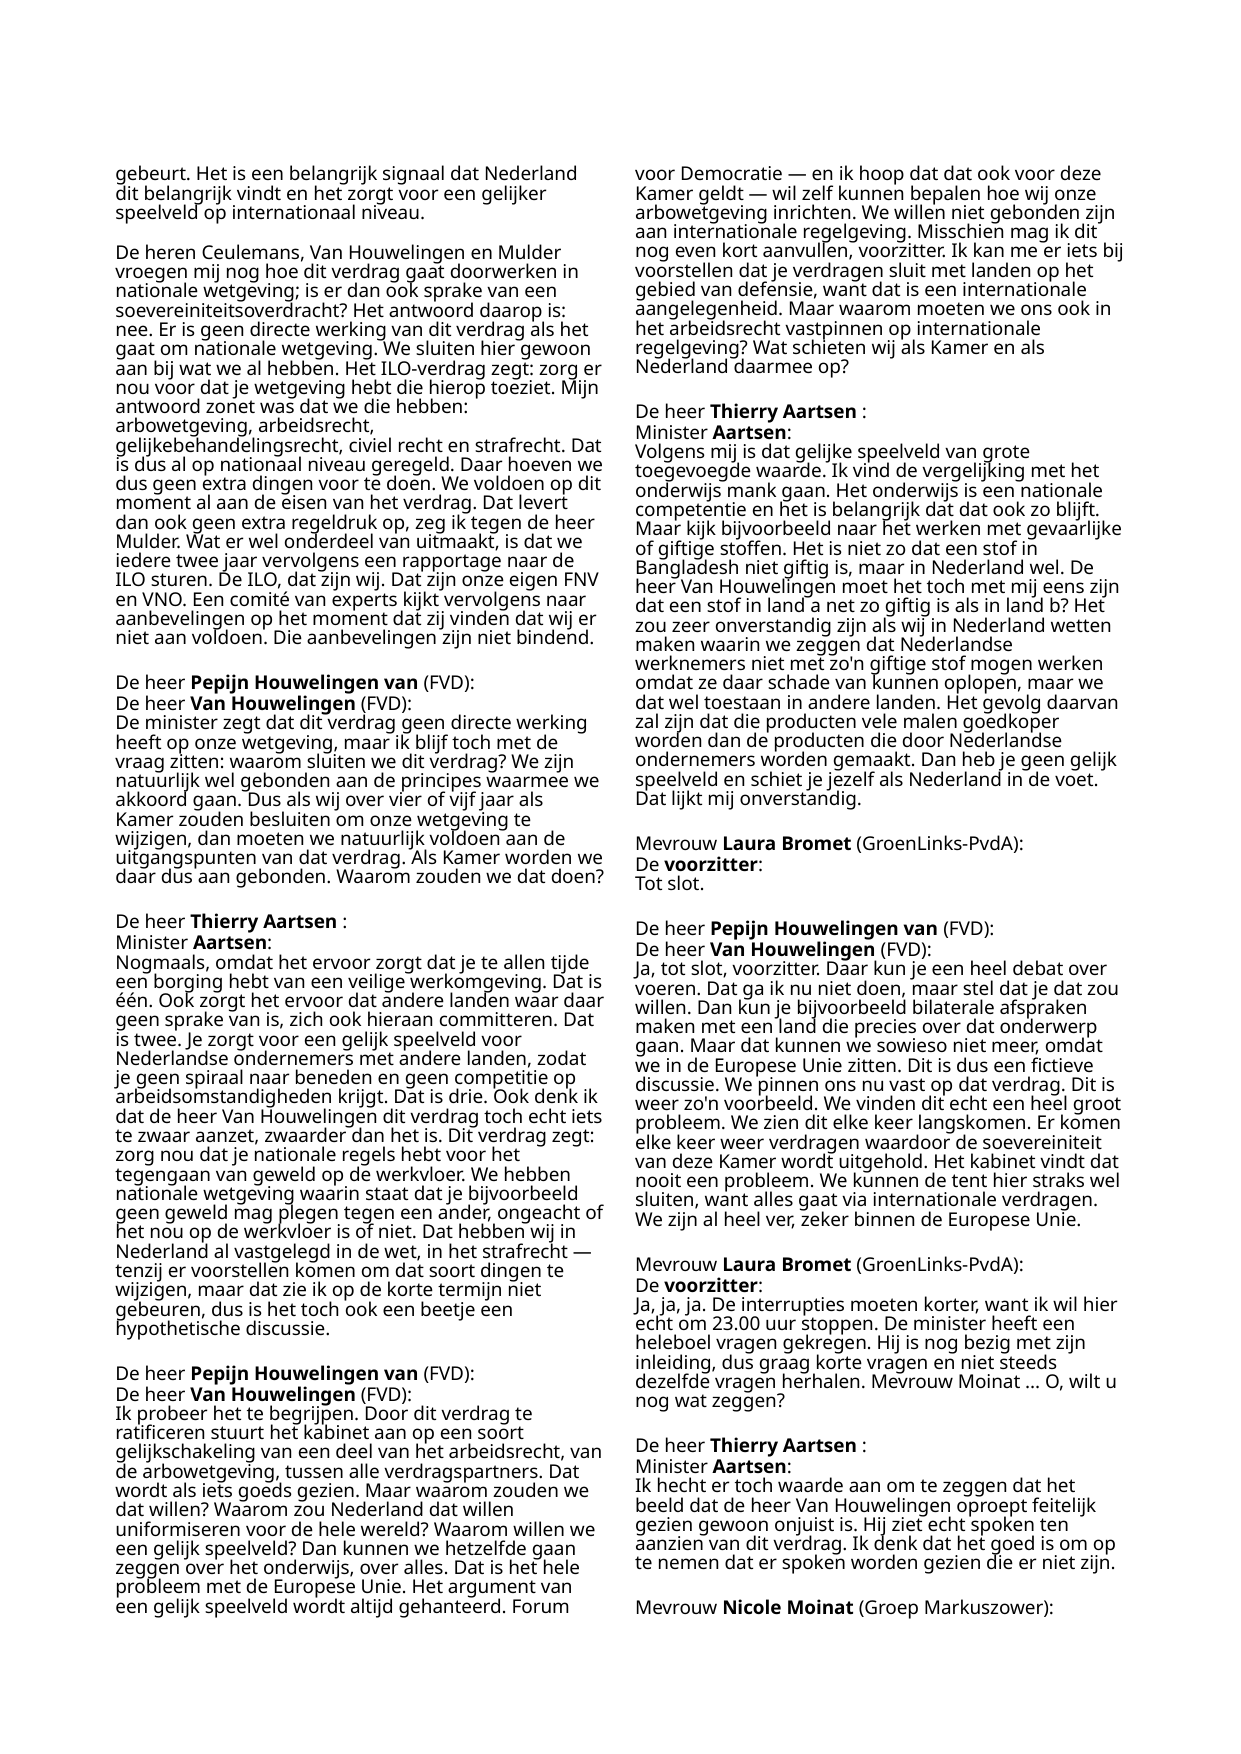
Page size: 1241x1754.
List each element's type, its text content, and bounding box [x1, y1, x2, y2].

text Nogmaals, omdat het ervoor zorgt dat je te allen tijde een borging hebt van een veilige werkomgeving. Dat is één. Ook zorgt het ervoor dat andere landen waar daar geen sprake van is, zich ook hieraan committeren. Dat is twee. Je zorgt voor een gelijk speelveld voor Nederlandse ondernemers met andere landen, zodat je geen spiraal naar beneden en geen competitie op arbeidsomstandigheden krijgt. Dat is drie. Ook denk ik dat de heer Van Houwelingen dit verdrag toch echt iets te zwaar aanzet, zwaarder dan het is. Dit verdrag zegt: zorg nou dat je nationale regels hebt voor het tegengaan van geweld op de werkvloer. We hebben nationale wetgeving waarin staat dat je bijvoorbeeld geen geweld mag plegen tegen een ander, ongeacht of het nou op de werkvloer is of niet. Dat hebben wij in Nederland al vastgelegd in de wet, in het strafrecht — tenzij er voorstellen komen om dat soort dingen te wijzigen, maar dat zie ik op de korte termijn niet gebeuren, dus is het toch ook een beetje een hypothetische discussie. [115, 954, 605, 1339]
text De heer Van Houwelingen (FVD): [115, 695, 605, 714]
text Minister Aartsen: [635, 1458, 1125, 1477]
text Ik probeer het te begrijpen. Door dit verdrag te ratificeren stuurt het kabinet aan op een soort gelijkschakeling van een deel van het arbeidsrecht, van de arbowetgeving, tussen alle verdragspartners. Dat wordt als iets goeds gezien. Maar waarom zouden we dat willen? Waarom zou Nederland dat willen uniformiseren voor de hele wereld? Waarom willen we een gelijk speelveld? Dan kunnen we hetzelfde gaan zeggen over het onderwijs, over alles. Dat is het hele probleem met de Europese Unie. Het argument van een gelijk speelveld wordt altijd gehanteerd. Forum [115, 1405, 605, 1617]
text Minister Aartsen: [115, 934, 605, 954]
text Ja, tot slot, voorzitter. Daar kun je een heel debat over voeren. Dat ga ik nu niet doen, maar stel dat je dat zou willen. Dan kun je bijvoorbeeld bilaterale afspraken maken met een land die precies over dat onderwerp gaan. Maar dat kunnen we sowieso niet meer, omdat we in de Europese Unie zitten. Dit is dus een fictieve discussie. We pinnen ons nu vast op dat verdrag. Dit is weer zo'n voorbeeld. We vinden dit echt een heel groot probleem. We zien dit elke keer langskomen. Er komen elke keer weer verdragen waardoor de soevereiniteit van deze Kamer wordt uitgehold. Het kabinet vindt dat nooit een probleem. We kunnen de tent hier straks wel sluiten, want alles gaat via internationale verdragen. We zijn al heel ver, zeker binnen de Europese Unie. [635, 960, 1125, 1230]
text De heren Ceulemans, Van Houwelingen en Mulder vroegen mij nog hoe dit verdrag gaat doorwerken in nationale wetgeving; is er dan ook sprake van een soevereiniteitsoverdracht? Het antwoord daarop is: nee. Er is geen directe werking van dit verdrag als het gaat om nationale wetgeving. We sluiten hier gewoon aan bij wat we al hebben. Het ILO-verdrag zegt: zorg er nou voor dat je wetgeving hebt die hierop toeziet. Mijn antwoord zonet was dat we die hebben: arbowetgeving, arbeidsrecht, gelijkebehandelingsrecht, civiel recht en strafrecht. Dat is dus al op nationaal niveau geregeld. Daar hoeven we dus geen extra dingen voor te doen. We voldoen op dit moment al aan de eisen van het verdrag. Dat levert dan ook geen extra regeldruk op, zeg ik tegen de heer Mulder. Wat er wel onderdeel van uitmaakt, is dat we iedere twee jaar vervolgens een rapportage naar de ILO sturen. De ILO, dat zijn wij. Dat zijn onze eigen FNV en VNO. Een comité van experts kijkt vervolgens naar aanbevelingen op het moment dat zij vinden dat wij er niet aan voldoen. Die aanbevelingen zijn niet bindend. [115, 244, 605, 648]
text Minister Aartsen: [635, 424, 1125, 443]
text De heer Pepijn Houwelingen van (FVD): [115, 1360, 605, 1386]
text De heer Van Houwelingen (FVD): [635, 941, 1125, 960]
text De voorzitter: [635, 856, 1125, 875]
text Mevrouw Nicole Moinat (Groep Markuszower): [635, 1594, 1125, 1620]
text Mevrouw Laura Bromet (GroenLinks-PvdA): [635, 1251, 1125, 1277]
text De heer Thierry Aartsen : [635, 398, 1125, 424]
text gebeurt. Het is een belangrijk signaal dat Nederland dit belangrijk vindt en het zorgt voor een gelijker speelveld op internationaal niveau. [115, 165, 605, 223]
text De voorzitter: [635, 1277, 1125, 1296]
text De minister zegt dat dit verdrag geen directe werking heeft op onze wetgeving, maar ik blijf toch met de vraag zitten: waarom sluiten we dit verdrag? We zijn natuurlijk wel gebonden aan de principes waarmee we akkoord gaan. Dus als wij over vier of vijf jaar als Kamer zouden besluiten om onze wetgeving te wijzigen, dan moeten we natuurlijk voldoen aan de uitgangspunten van dat verdrag. Als Kamer worden we daar dus aan gebonden. Waarom zouden we dat doen? [115, 714, 605, 888]
text Ik hecht er toch waarde aan om te zeggen dat het beeld dat de heer Van Houwelingen oproept feitelijk gezien gewoon onjuist is. Hij ziet echt spoken ten aanzien van dit verdrag. Ik denk dat het goed is om op te nemen dat er spoken worden gezien die er niet zijn. [635, 1477, 1125, 1574]
text De heer Pepijn Houwelingen van (FVD): [635, 915, 1125, 941]
text Ja, ja, ja. De interrupties moeten korter, want ik wil hier echt om 23.00 uur stoppen. De minister heeft een heleboel vragen gekregen. Hij is nog bezig met zijn inleiding, dus graag korte vragen en niet steeds dezelfde vragen herhalen. Mevrouw Moinat ... O, wilt u nog wat zeggen? [635, 1296, 1125, 1411]
text Mevrouw Laura Bromet (GroenLinks-PvdA): [635, 830, 1125, 856]
text voor Democratie — en ik hoop dat dat ook voor deze Kamer geldt — wil zelf kunnen bepalen hoe wij onze arbowetgeving inrichten. We willen niet gebonden zijn aan internationale regelgeving. Misschien mag ik dit nog even kort aanvullen, voorzitter. Ik kan me er iets bij voorstellen dat je verdragen sluit met landen op het gebied van defensie, want dat is een internationale aangelegenheid. Maar waarom moeten we ons ook in het arbeidsrecht vastpinnen op internationale regelgeving? Wat schieten wij als Kamer en als Nederland daarmee op? [635, 165, 1125, 377]
text De heer Thierry Aartsen : [115, 909, 605, 934]
text De heer Van Houwelingen (FVD): [115, 1386, 605, 1405]
text De heer Pepijn Houwelingen van (FVD): [115, 669, 605, 695]
text Tot slot. [635, 875, 1125, 894]
text De heer Thierry Aartsen : [635, 1432, 1125, 1458]
text Volgens mij is dat gelijke speelveld van grote toegevoegde waarde. Ik vind de vergelijking met het onderwijs mank gaan. Het onderwijs is een nationale competentie en het is belangrijk dat dat ook zo blijft. Maar kijk bijvoorbeeld naar het werken met gevaarlijke of giftige stoffen. Het is niet zo dat een stof in Bangladesh niet giftig is, maar in Nederland wel. De heer Van Houwelingen moet het toch met mij eens zijn dat een stof in land a net zo giftig is als in land b? Het zou zeer onverstandig zijn als wij in Nederland wetten maken waarin we zeggen dat Nederlandse werknemers niet met zo'n giftige stof mogen werken omdat ze daar schade van kunnen oplopen, maar we dat wel toestaan in andere landen. Het gevolg daarvan zal zijn dat die producten vele malen goedkoper worden dan de producten die door Nederlandse ondernemers worden gemaakt. Dan heb je geen gelijk speelveld en schiet je jezelf als Nederland in de voet. Dat lijkt mij onverstandig. [635, 443, 1125, 809]
